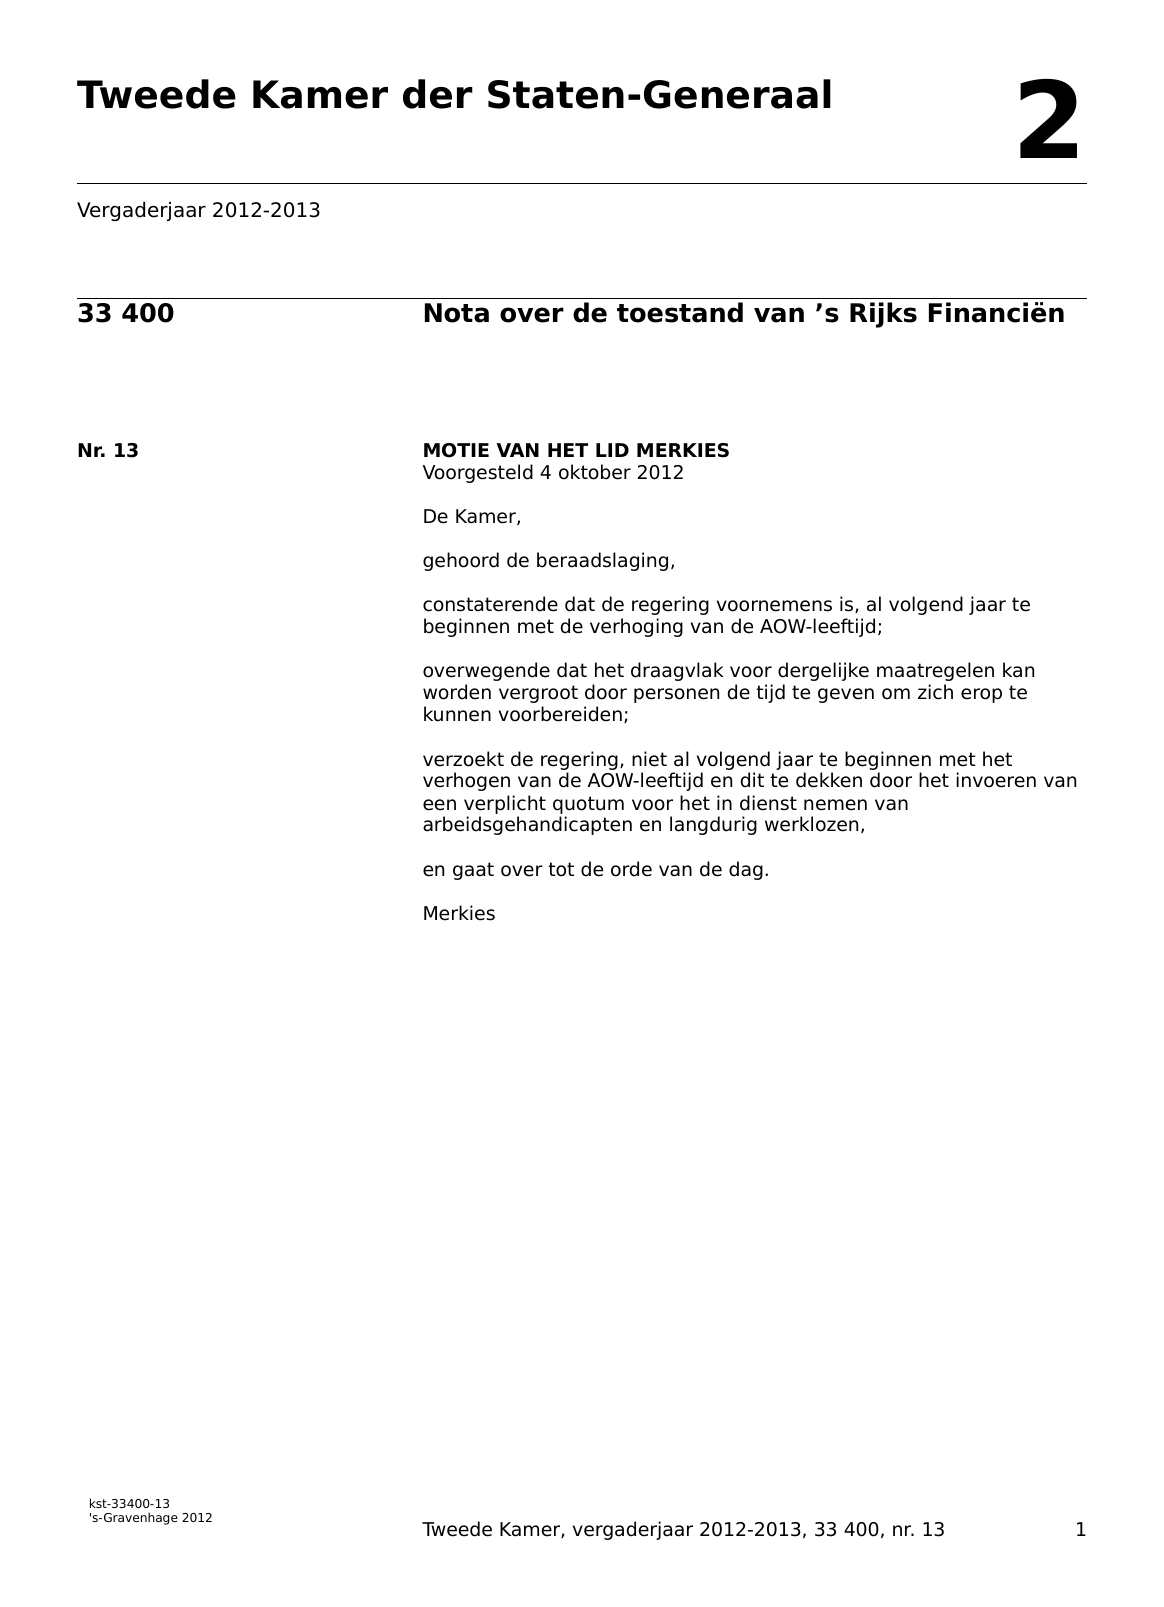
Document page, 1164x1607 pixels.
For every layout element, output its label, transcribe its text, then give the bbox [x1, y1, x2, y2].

text verzoekt de regering, niet al volgend jaar te beginnen met het verhogen van de AOW-leeftijd en dit te dekken door het invoeren van een verplicht quotum voor het in dienst nemen van arbeidsgehandicapten en langdurig werklozen, [422, 748, 1087, 836]
table_cell Vergaderjaar 2012-2013 [77, 184, 1087, 298]
text gehoord de beraadslaging, [422, 550, 1087, 572]
text De Kamer, [422, 506, 1087, 528]
text 's-Gravenhage 2012 [88, 1511, 323, 1525]
table_header Tweede Kamer der Staten-Generaal [77, 59, 886, 183]
text en gaat over tot de orde van de dag. [422, 858, 1087, 881]
subtitle Nr. 13 MOTIE VAN HET LID MERKIES [77, 440, 1087, 462]
text overwegende dat het draagvlak voor dergelijke maatregelen kan worden vergroot door personen de tijd te geven om zich erop te kunnen voorbereiden; [422, 660, 1087, 726]
text Merkies [422, 903, 1087, 925]
text constaterende dat de regering voornemens is, al volgend jaar te beginnen met de verhoging van de AOW-leeftijd; [422, 594, 1087, 638]
table_header 2 [886, 59, 1087, 183]
text Voorgesteld 4 oktober 2012 [422, 462, 1087, 484]
subtitle 33 400 Nota over de toestand van ’s Rijks Financiën [77, 299, 1087, 329]
text kst-33400-13 [88, 1497, 323, 1511]
